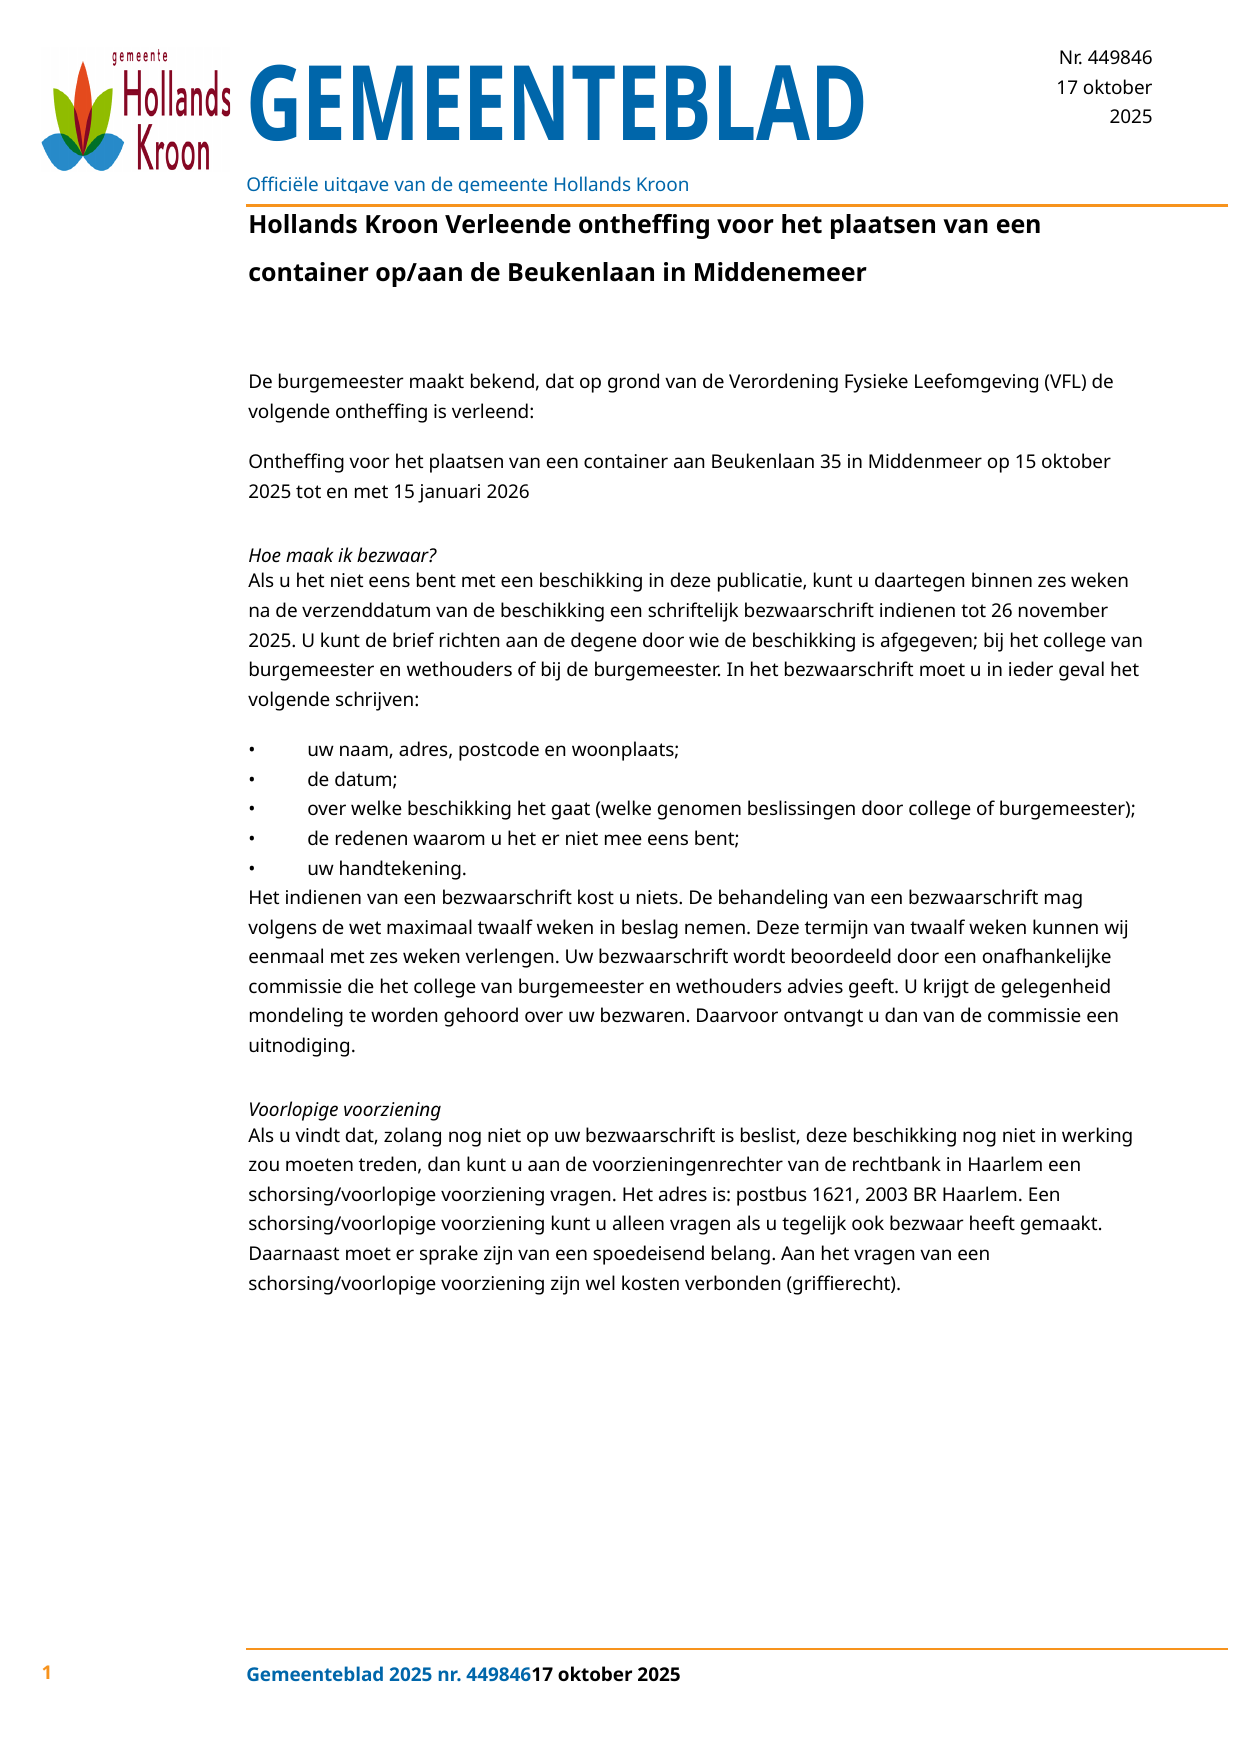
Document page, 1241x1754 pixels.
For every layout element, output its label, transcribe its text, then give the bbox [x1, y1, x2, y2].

text Als u het niet eens bent met een beschikking in deze publicatie, kunt u daartegen binnen zes weken na de verzenddatum van de beschikking een schriftelijk bezwaarschrift indienen tot 26 november 2025. U kunt de brief richten aan de degene door wie de beschikking is afgegeven; bij het college van burgemeester en wethouders of bij de burgemeester. In het bezwaarschrift moet u in ieder geval het volgende schrijven: [248, 568, 1152, 712]
list over welke beschikking het gaat (welke genomen beslissingen door college of burgemeester); [248, 796, 1152, 821]
text Het indienen van een bezwaarschrift kost u niets. De behandeling van een bezwaarschrift mag volgens de wet maximaal twaalf weken in beslag nemen. Deze termijn van twaalf weken kunnen wij eenmaal met zes weken verlengen. Uw bezwaarschrift wordt beoordeeld door een onafhankelijke commissie die het college van burgemeester en wethouders advies geeft. U krijgt de gelegenheid mondeling te worden gehoord over uw bezwaren. Daarvoor ontvangt u dan van de commissie een uitnodiging. [248, 884, 1152, 1058]
list uw naam, adres, postcode en woonplaats; [248, 736, 1152, 762]
text Als u vindt dat, zolang nog niet op uw bezwaarschrift is beslist, deze beschikking nog niet in werking zou moeten treden, dan kunt u aan de voorzieningenrechter van de rechtbank in Haarlem een schorsing/voorlopige voorziening vragen. Het adres is: postbus 1621, 2003 BR Haarlem. Een schorsing/voorlopige voorziening kunt u alleen vragen als u tegelijk ook bezwaar heeft gemaakt. Daarnaast moet er sprake zijn van een spoedeisend belang. Aan het vragen van een schorsing/voorlopige voorziening zijn wel kosten verbonden (griffierecht). [248, 1122, 1152, 1296]
list de redenen waarom u het er niet mee eens bent; [248, 825, 1152, 851]
text Hollands Kroon Verleende ontheffing voor het plaatsen van een container op/aan de Beukenlaan in Middenemeer [248, 207, 1152, 288]
picture [41, 47, 231, 172]
text Voorlopige voorziening [248, 1096, 1152, 1122]
text De burgemeester maakt bekend, dat op grond van de Verordening Fysieke Leefomgeving (VFL) de volgende ontheffing is verleend: [248, 368, 1152, 424]
list uw handtekening. [248, 855, 1152, 880]
list de datum; [248, 766, 1152, 792]
text Hoe maak ik bezwaar? [248, 542, 1152, 568]
text Ontheffing voor het plaatsen van een container aan Beukenlaan 35 in Middenmeer op 15 oktober 2025 tot en met 15 januari 2026 [248, 448, 1152, 504]
